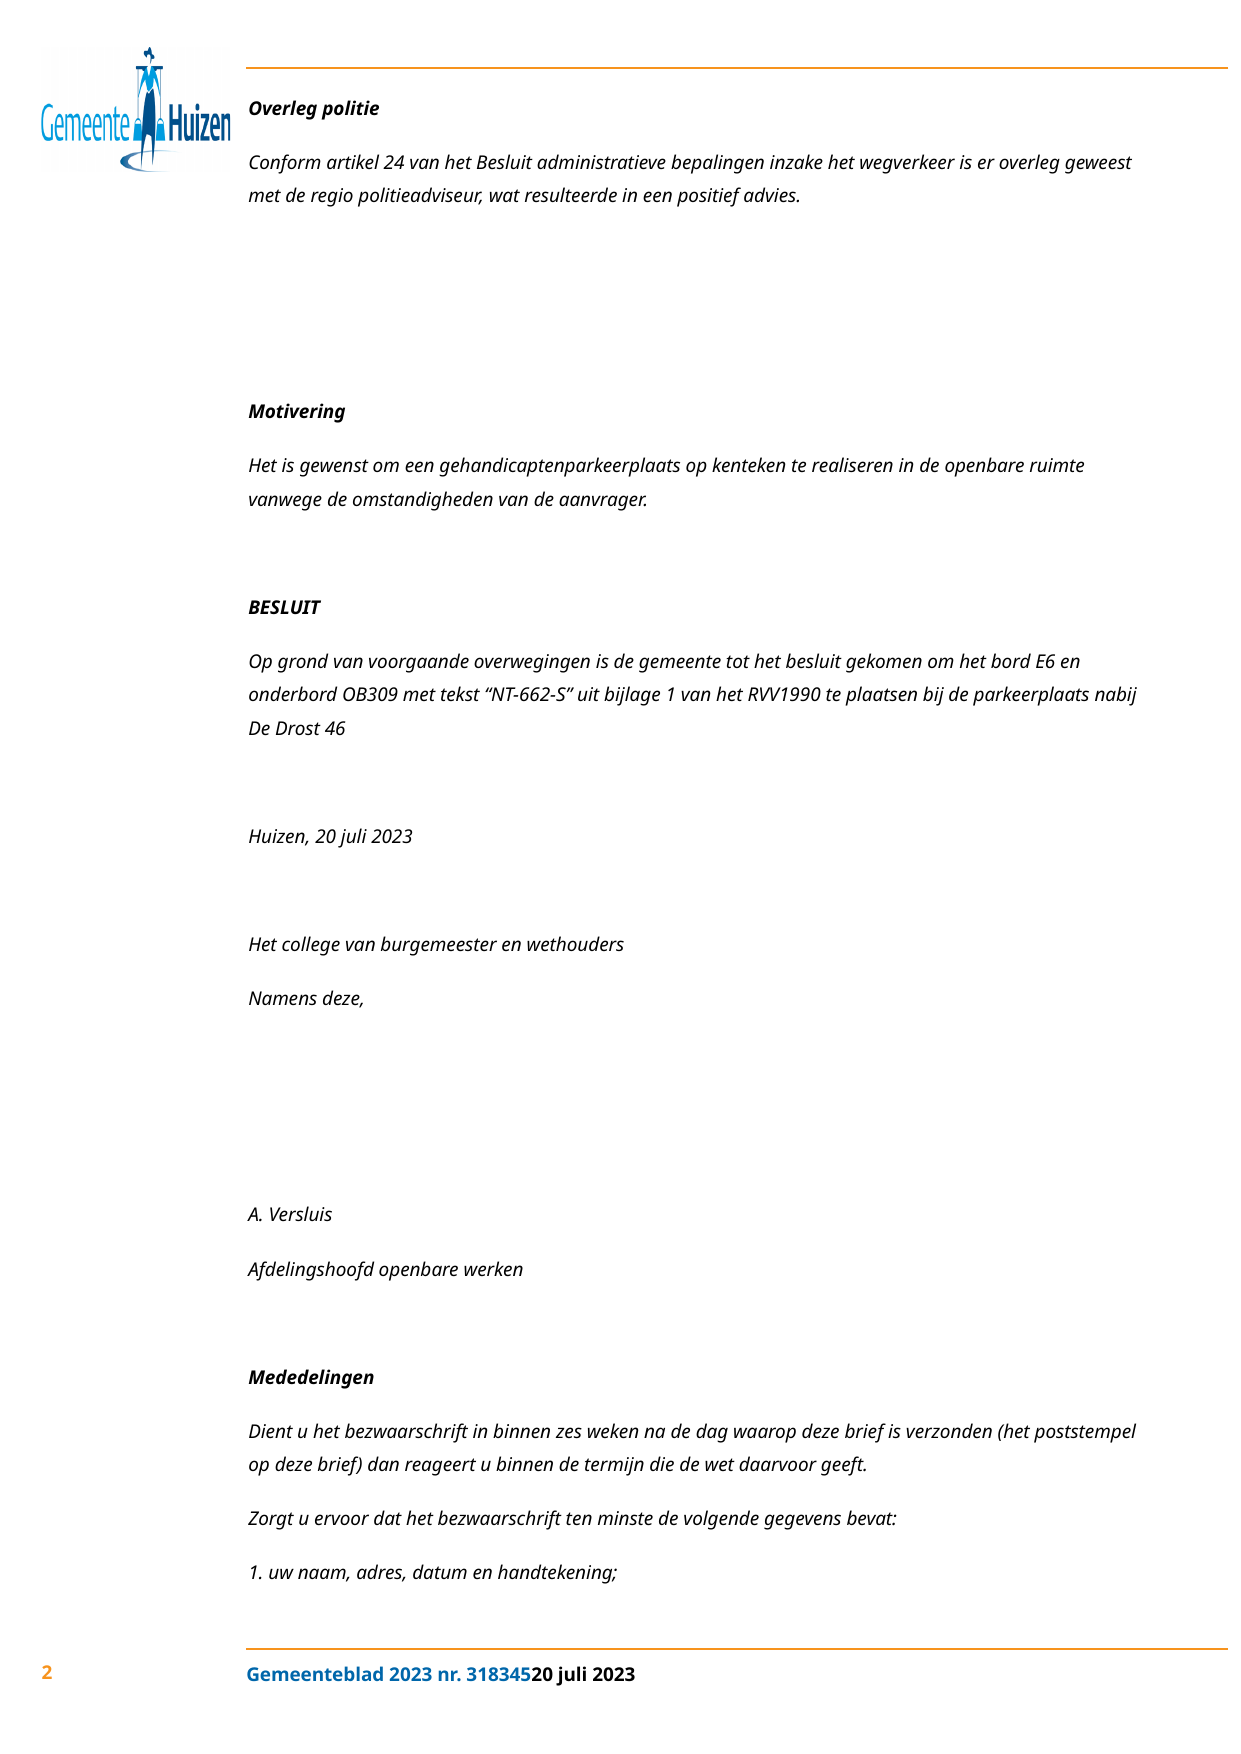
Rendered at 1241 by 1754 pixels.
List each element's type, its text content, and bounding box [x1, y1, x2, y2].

text BESLUIT [248, 594, 1152, 620]
text 1. uw naam, adres, datum en handtekening; [248, 1559, 1152, 1585]
text A. Versluis [248, 1202, 1152, 1227]
text Overleg politie [248, 95, 1152, 121]
text Mededelingen [248, 1364, 1152, 1389]
text Het college van burgemeester en wethouders [248, 931, 1152, 957]
text Afdelingshoofd openbare werken [248, 1256, 1152, 1281]
text Huizen, 20 juli 2023 [248, 823, 1152, 849]
text Motivering [248, 398, 1152, 424]
picture [41, 47, 231, 172]
text Zorgt u ervoor dat het bezwaarschrift ten minste de volgende gegevens bevat: [248, 1505, 1152, 1531]
text Dient u het bezwaarschrift in binnen zes weken na de dag waarop deze brief is verzonden (het poststempel op deze brief) dan reageert u binnen de termijn die de wet daarvoor geeft. [248, 1418, 1152, 1477]
text Namens deze, [248, 985, 1152, 1011]
text Op grond van voorgaande overwegingen is de gemeente tot het besluit gekomen om het bord E6 en onderbord OB309 met tekst “NT-662-S” uit bijlage 1 van het RVV1990 te plaatsen bij de parkeerplaats nabij De Drost 46 [248, 648, 1152, 741]
text Conform artikel 24 van het Besluit administratieve bepalingen inzake het wegverkeer is er overleg geweest met de regio politieadviseur, wat resulteerde in een positief advies. [248, 149, 1152, 208]
text Het is gewenst om een gehandicaptenparkeerplaats op kenteken te realiseren in de openbare ruimte vanwege de omstandigheden van de aanvrager. [248, 453, 1152, 512]
